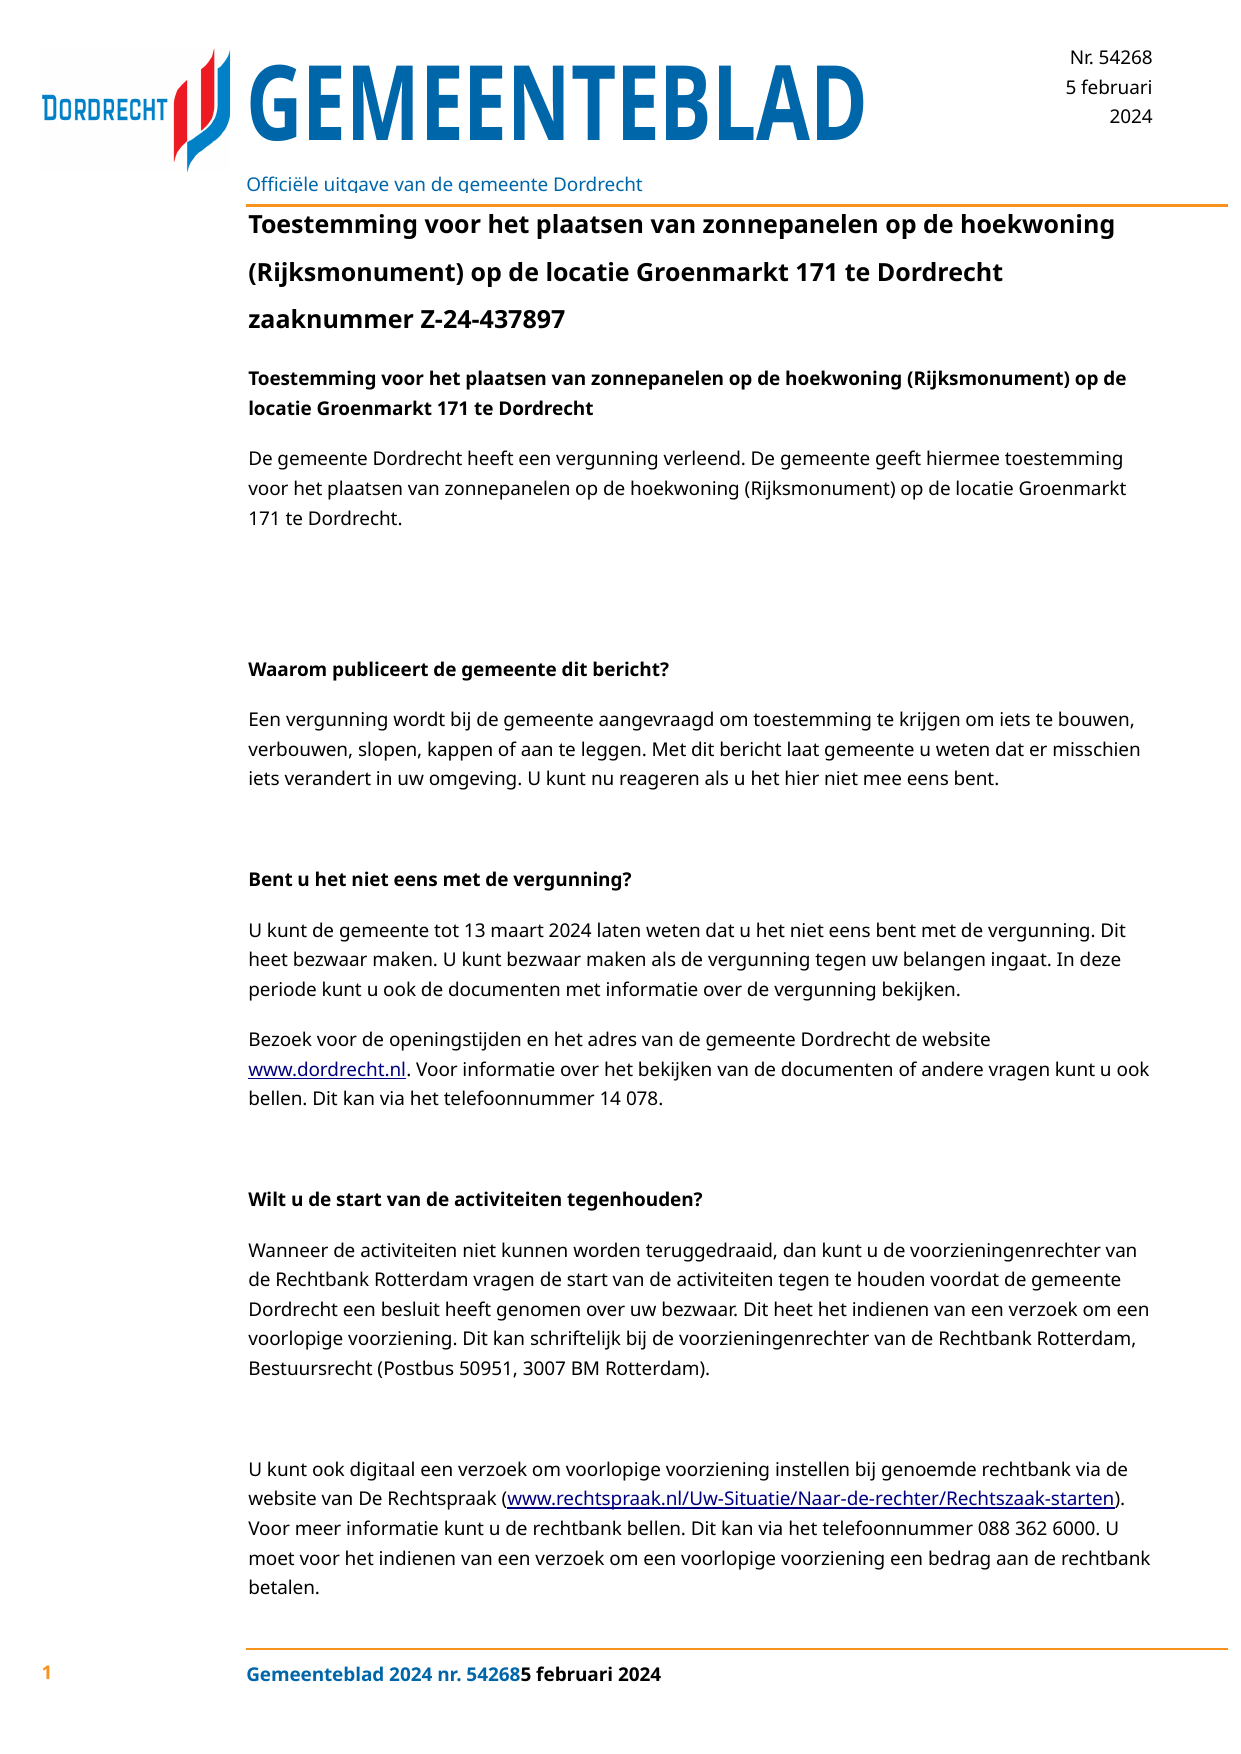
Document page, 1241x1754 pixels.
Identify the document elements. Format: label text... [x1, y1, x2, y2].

text Wanneer de activiteiten niet kunnen worden teruggedraaid, dan kunt u de voorzieningenrechter van de Rechtbank Rotterdam vragen de start van de activiteiten tegen te houden voordat de gemeente Dordrecht een besluit heeft genomen over uw bezwaar. Dit heet het indienen van een verzoek om een voorlopige voorziening. Dit kan schriftelijk bij de voorzieningenrechter van de Rechtbank Rotterdam, Bestuursrecht (Postbus 50951, 3007 BM Rotterdam). [248, 1237, 1152, 1381]
picture [41, 47, 231, 172]
text De gemeente Dordrecht heeft een vergunning verleend. De gemeente geeft hiermee toestemming voor het plaatsen van zonnepanelen op de hoekwoning (Rijksmonument) op de locatie Groenmarkt 171 te Dordrecht. [248, 446, 1152, 530]
text Toestemming voor het plaatsen van zonnepanelen op de hoekwoning (Rijksmonument) op de locatie Groenmarkt 171 te Dordrecht [248, 366, 1152, 421]
text U kunt de gemeente tot 13 maart 2024 laten weten dat u het niet eens bent met de vergunning. Dit heet bezwaar maken. U kunt bezwaar maken als de vergunning tegen uw belangen ingaat. In deze periode kunt u ook de documenten met informatie over de vergunning bekijken. [248, 917, 1152, 1002]
text Waarom publiceert de gemeente dit bericht? [248, 656, 1152, 682]
text Toestemming voor het plaatsen van zonnepanelen op de hoekwoning (Rijksmonument) op de locatie Groenmarkt 171 te Dordrecht zaaknummer Z-24-437897 [248, 207, 1152, 336]
text Wilt u de start van de activiteiten tegenhouden? [248, 1186, 1152, 1212]
text Bezoek voor de openingstijden en het adres van de gemeente Dordrecht de website www.dordrecht.nl. Voor informatie over het bekijken van de documenten of andere vragen kunt u ook bellen. Dit kan via het telefoonnummer 14 078. [248, 1026, 1152, 1111]
text Bent u het niet eens met de vergunning? [248, 866, 1152, 892]
text Een vergunning wordt bij de gemeente aangevraagd om toestemming te krijgen om iets te bouwen, verbouwen, slopen, kappen of aan te leggen. Met dit bericht laat gemeente u weten dat er misschien iets verandert in uw omgeving. U kunt nu reageren als u het hier niet mee eens bent. [248, 706, 1152, 791]
text U kunt ook digitaal een verzoek om voorlopige voorziening instellen bij genoemde rechtbank via de website van De Rechtspraak (www.rechtspraak.nl/Uw-Situatie/Naar-de-rechter/Rechtszaak-starten). Voor meer informatie kunt u de rechtbank bellen. Dit kan via het telefoonnummer 088 362 6000. U moet voor het indienen van een verzoek om een voorlopige voorziening een bedrag aan de rechtbank betalen. [248, 1456, 1152, 1600]
